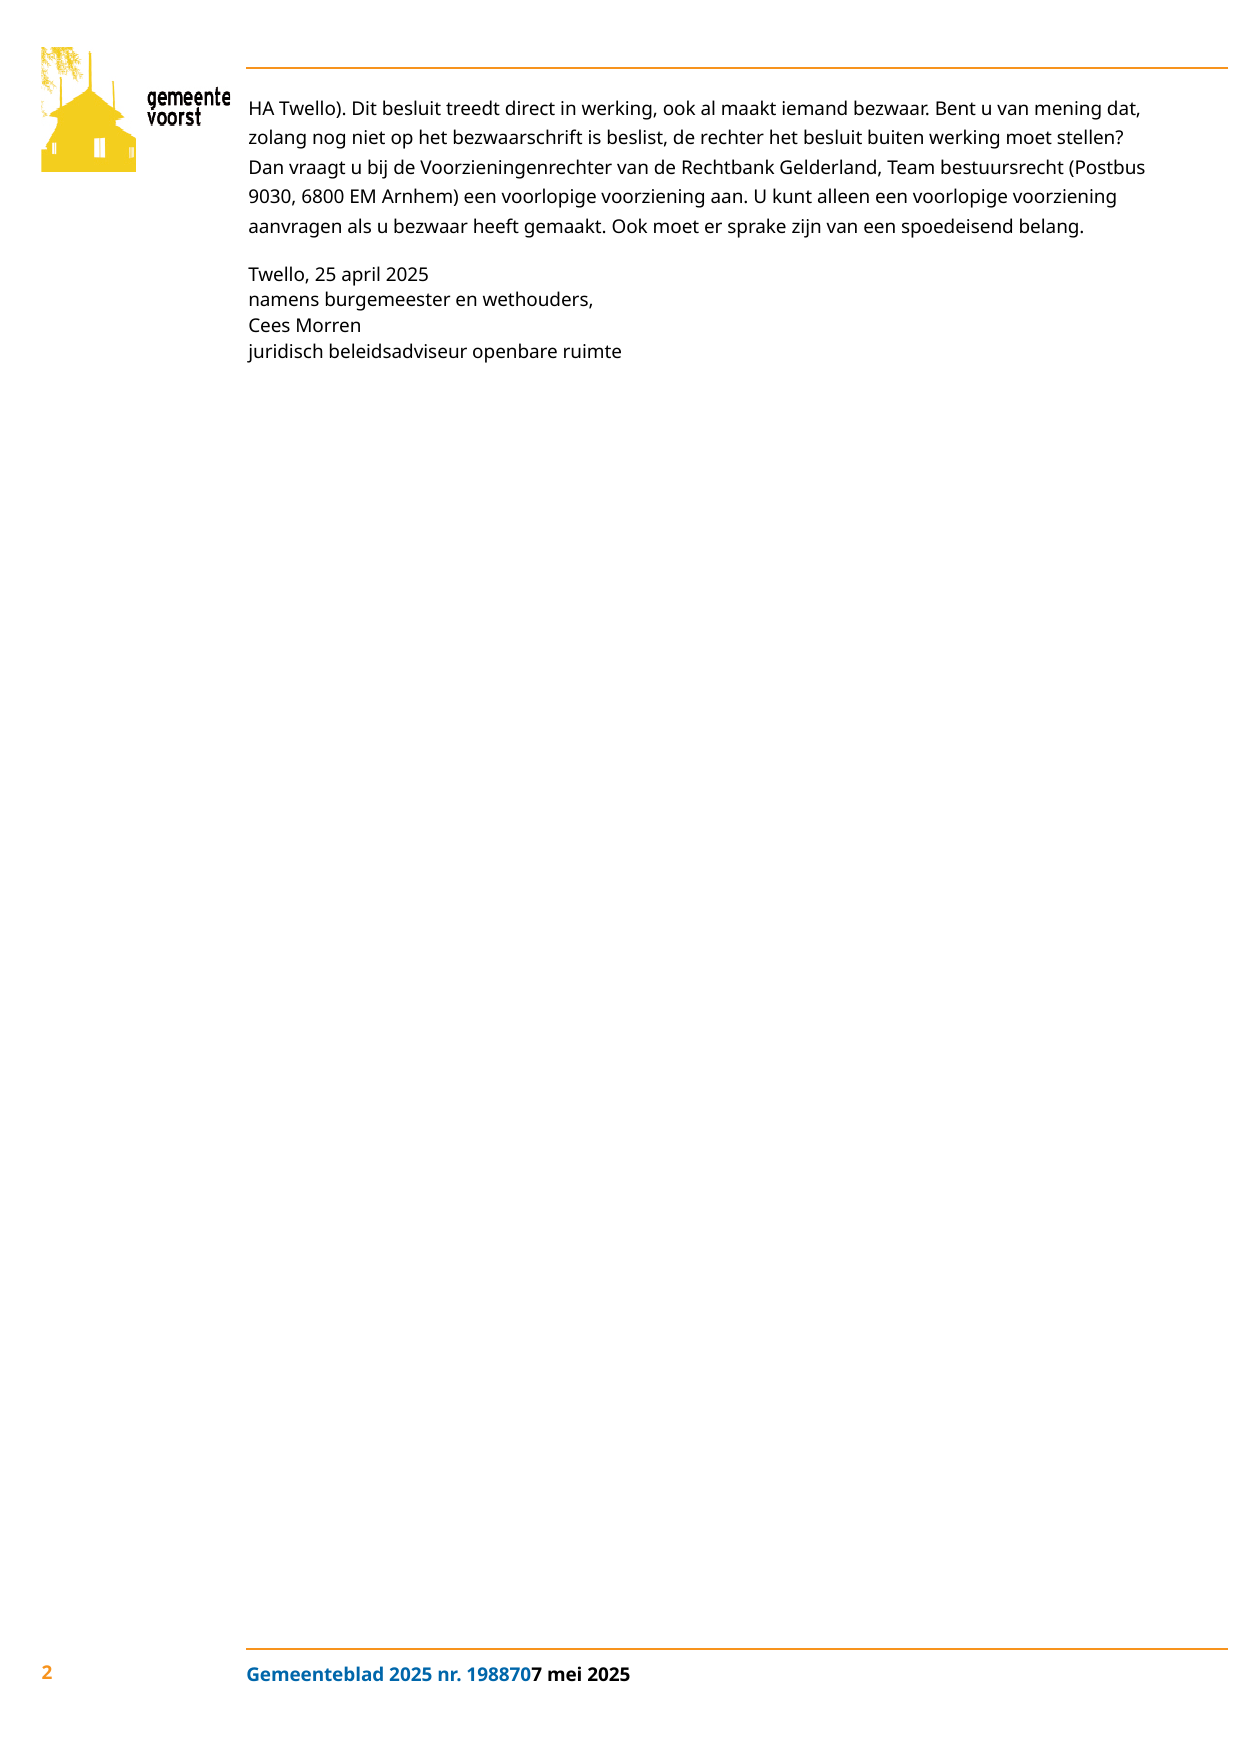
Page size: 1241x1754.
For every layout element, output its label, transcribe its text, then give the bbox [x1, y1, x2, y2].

text HA Twello). Dit besluit treedt direct in werking, ook al maakt iemand bezwaar. Bent u van mening dat, zolang nog niet op het bezwaarschrift is beslist, de rechter het besluit buiten werking moet stellen? Dan vraagt u bij de Voorzieningenrechter van de Rechtbank Gelderland, Team bestuursrecht (Postbus 9030, 6800 EM Arnhem) een voorlopige voorziening aan. U kunt alleen een voorlopige voorziening aanvragen als u bezwaar heeft gemaakt. Ook moet er sprake zijn van een spoedeisend belang. [248, 95, 1152, 239]
text Twello, 25 april 2025 [248, 261, 1152, 287]
picture [41, 47, 231, 172]
text Cees Morren [248, 312, 1152, 338]
text namens burgemeester en wethouders, [248, 287, 1152, 312]
text juridisch beleidsadviseur openbare ruimte [248, 338, 1152, 364]
